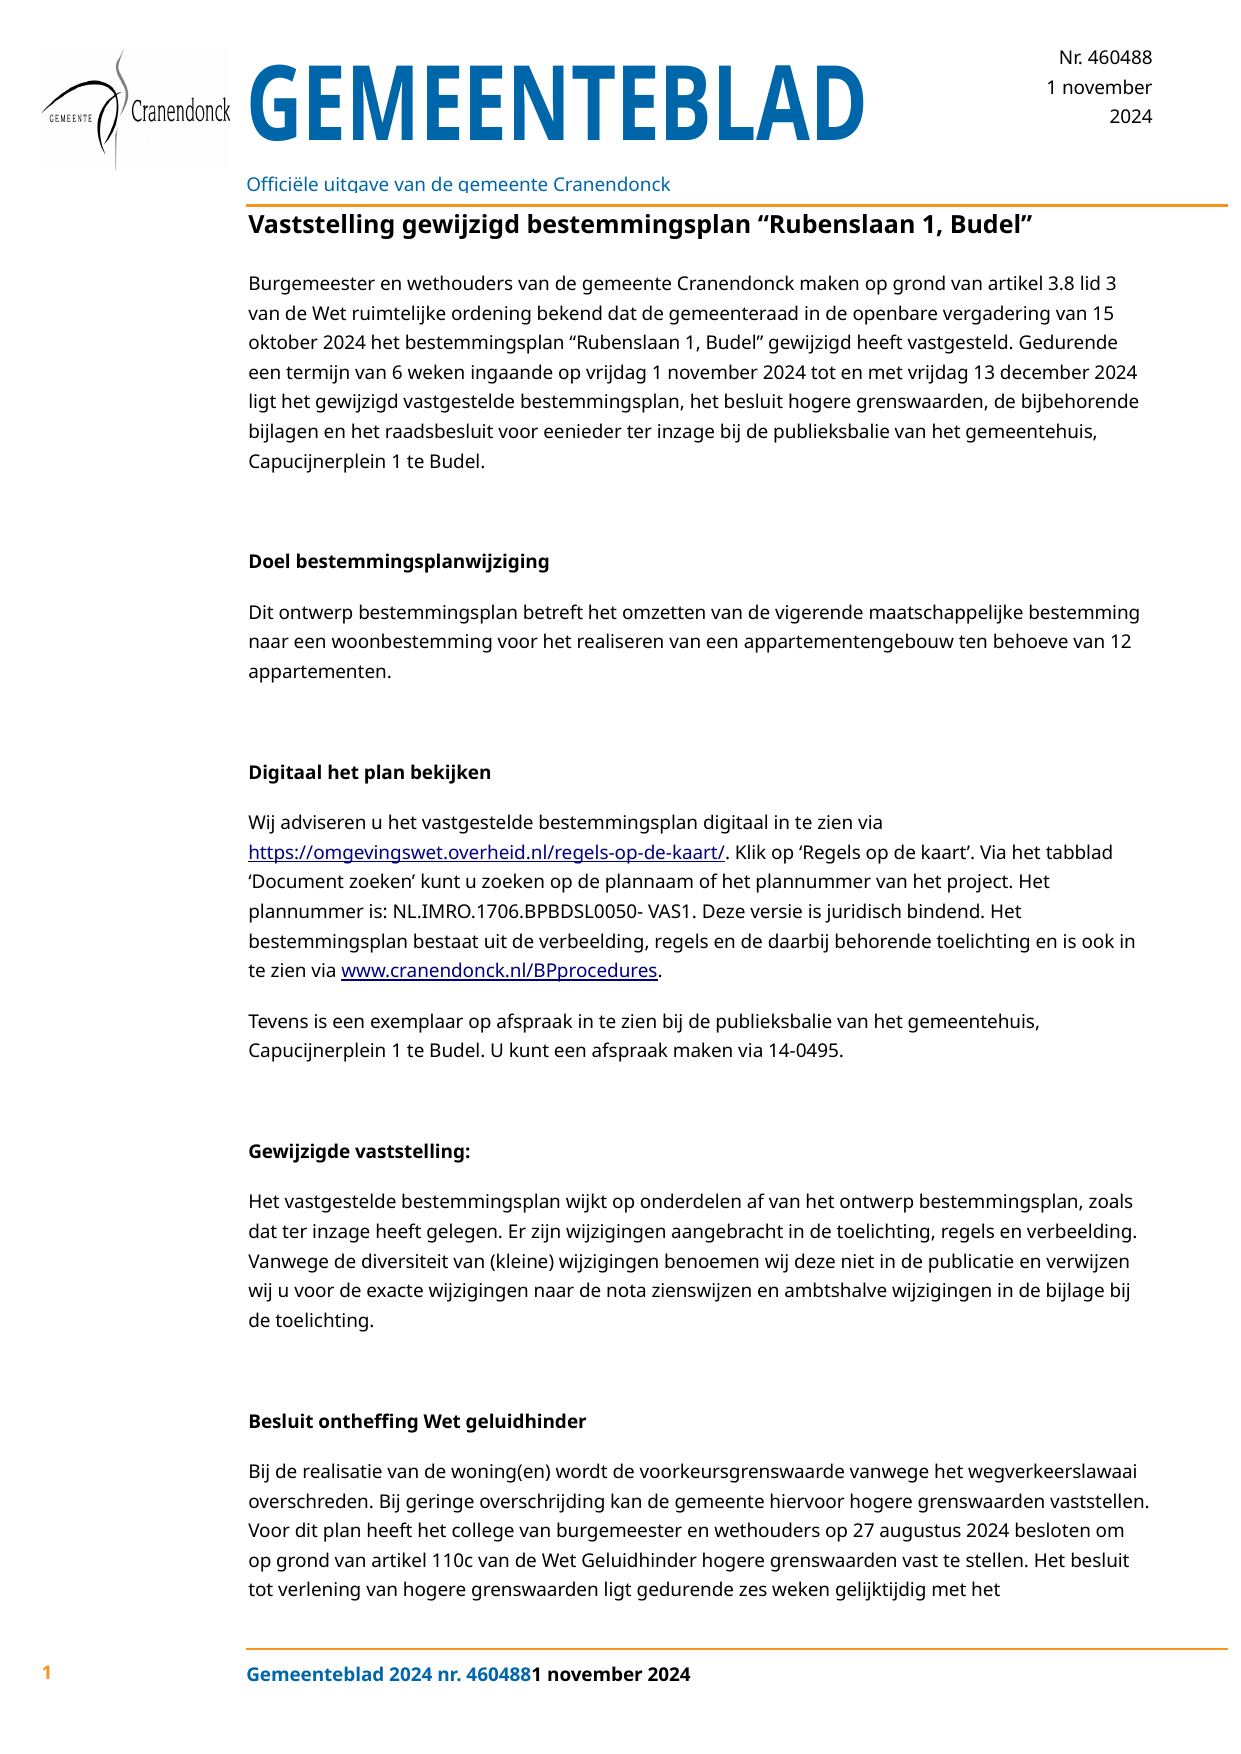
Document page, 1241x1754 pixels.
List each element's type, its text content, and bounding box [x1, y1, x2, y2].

text Bij de realisatie van de woning(en) wordt de voorkeursgrenswaarde vanwege het wegverkeerslawaai overschreden. Bij geringe overschrijding kan de gemeente hiervoor hogere grenswaarden vaststellen. Voor dit plan heeft het college van burgemeester en wethouders op 27 augustus 2024 besloten om op grond van artikel 110c van de Wet Geluidhinder hogere grenswaarden vast te stellen. Het besluit tot verlening van hogere grenswaarden ligt gedurende zes weken gelijktijdig met het [248, 1458, 1152, 1602]
text Besluit ontheffing Wet geluidhinder [248, 1408, 1152, 1433]
text Burgemeester en wethouders van de gemeente Cranendonck maken op grond van artikel 3.8 lid 3 van de Wet ruimtelijke ordening bekend dat de gemeenteraad in de openbare vergadering van 15 oktober 2024 het bestemmingsplan “Rubenslaan 1, Budel” gewijzigd heeft vastgesteld. Gedurende een termijn van 6 weken ingaande op vrijdag 1 november 2024 tot en met vrijdag 13 december 2024 ligt het gewijzigd vastgestelde bestemmingsplan, het besluit hogere grenswaarden, de bijbehorende bijlagen en het raadsbesluit voor eenieder ter inzage bij de publieksbalie van het gemeentehuis, Capucijnerplein 1 te Budel. [248, 270, 1152, 473]
text Doel bestemmingsplanwijziging [248, 549, 1152, 574]
picture [41, 47, 231, 172]
text Het vastgestelde bestemmingsplan wijkt op onderdelen af van het ontwerp bestemmingsplan, zoals dat ter inzage heeft gelegen. Er zijn wijzigingen aangebracht in de toelichting, regels en verbeelding. Vanwege de diversiteit van (kleine) wijzigingen benoemen wij deze niet in de publicatie en verwijzen wij u voor de exacte wijzigingen naar de nota zienswijzen en ambtshalve wijzigingen in de bijlage bij de toelichting. [248, 1189, 1152, 1333]
text Dit ontwerp bestemmingsplan betreft het omzetten van de vigerende maatschappelijke bestemming naar een woonbestemming voor het realiseren van een appartementengebouw ten behoeve van 12 appartementen. [248, 599, 1152, 684]
text Digitaal het plan bekijken [248, 759, 1152, 785]
text Gewijzigde vaststelling: [248, 1138, 1152, 1164]
text Tevens is een exemplaar op afspraak in te zien bij de publieksbalie van het gemeentehuis, Capucijnerplein 1 te Budel. U kunt een afspraak maken via 14-0495. [248, 1008, 1152, 1063]
text Vaststelling gewijzigd bestemmingsplan “Rubenslaan 1, Budel” [248, 207, 1152, 241]
text Wij adviseren u het vastgestelde bestemmingsplan digitaal in te zien via https://omgevingswet.overheid.nl/regels-op-de-kaart/. Klik op ‘Regels op de kaart’. Via het tabblad ‘Document zoeken’ kunt u zoeken op de plannaam of het plannummer van het project. Het plannummer is: NL.IMRO.1706.BPBDSL0050- VAS1. Deze versie is juridisch bindend. Het bestemmingsplan bestaat uit de verbeelding, regels en de daarbij behorende toelichting en is ook in te zien via www.cranendonck.nl/BPprocedures. [248, 809, 1152, 983]
